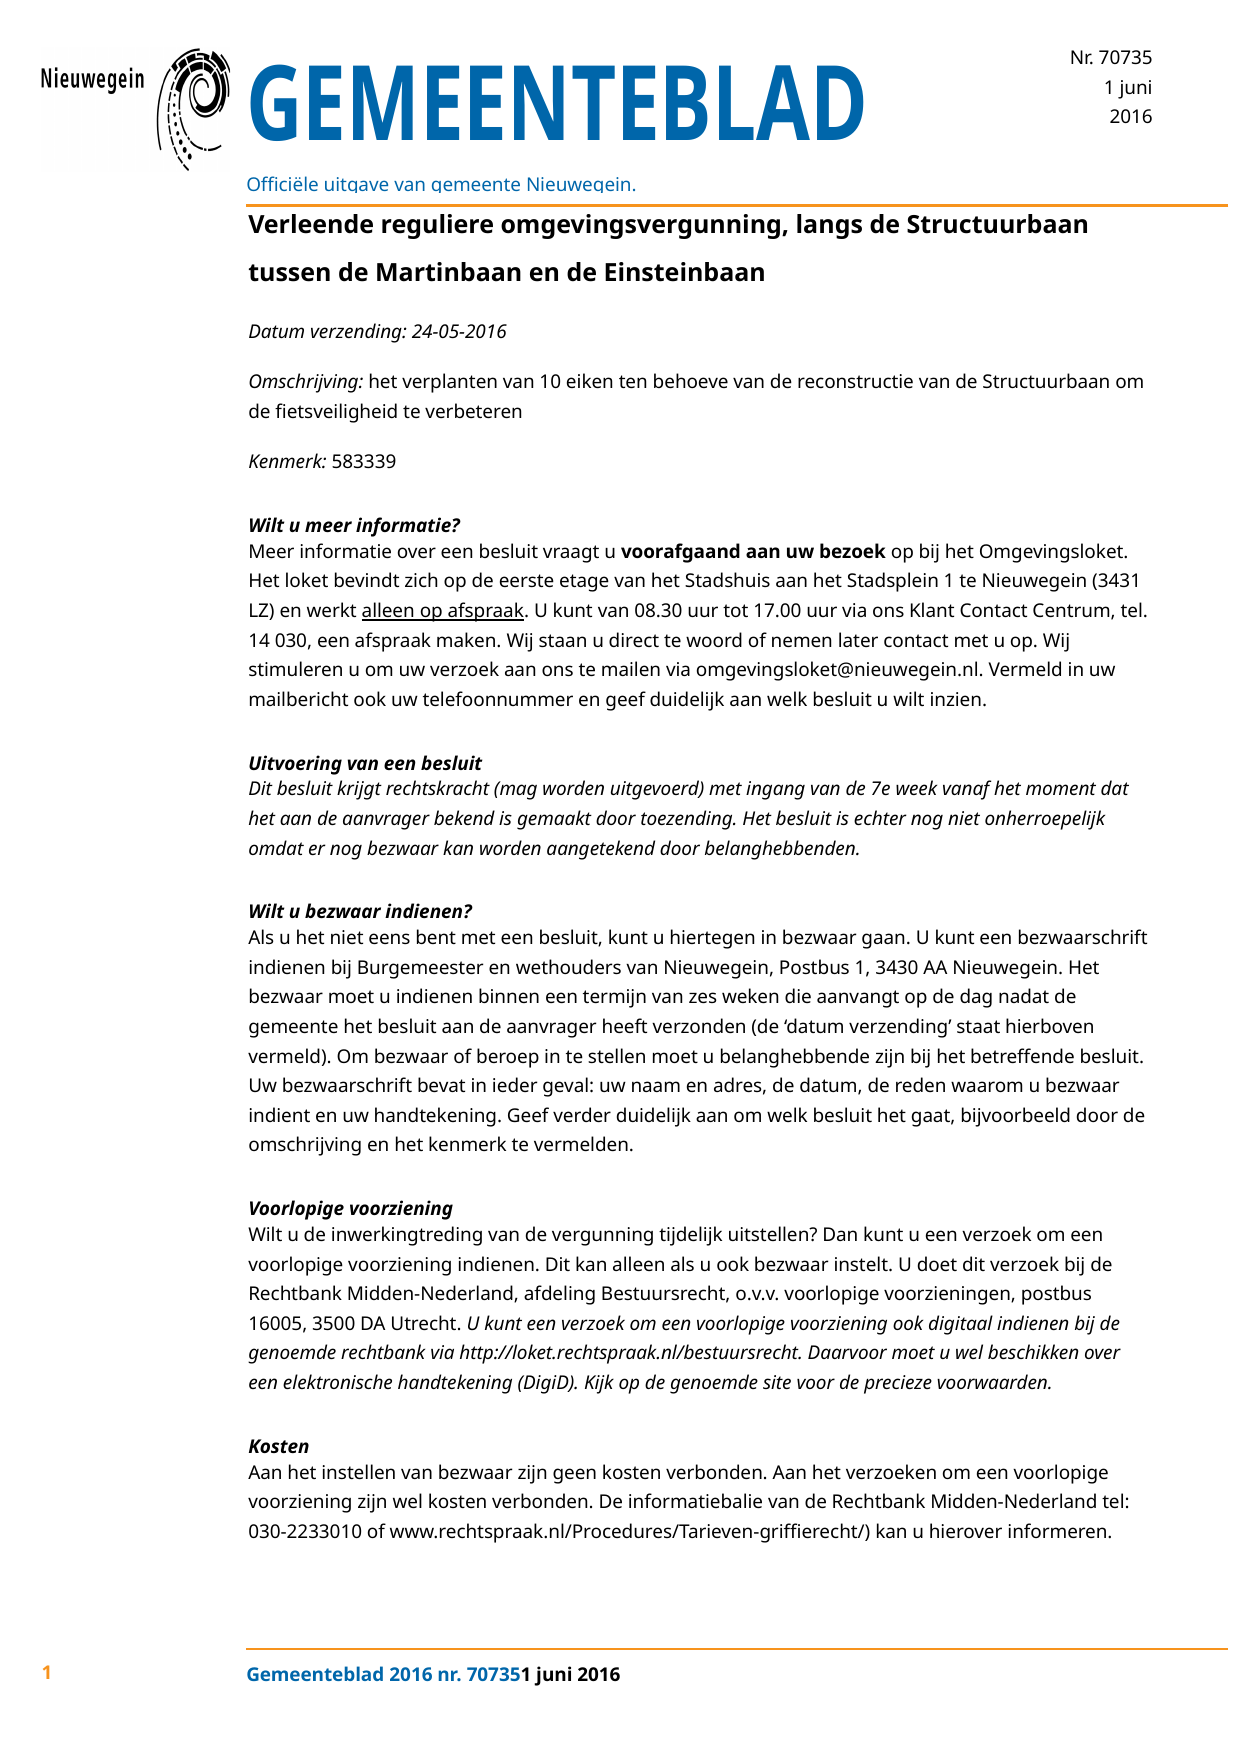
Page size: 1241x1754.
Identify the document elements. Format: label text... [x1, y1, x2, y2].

text Wilt u de inwerkingtreding van de vergunning tijdelijk uitstellen? Dan kunt u een verzoek om een voorlopige voorziening indienen. Dit kan alleen als u ook bezwaar instelt. U doet dit verzoek bij de Rechtbank Midden-Nederland, afdeling Bestuursrecht, o.v.v. voorlopige voorzieningen, postbus 16005, 3500 DA Utrecht. U kunt een verzoek om een voorlopige voorziening ook digitaal indienen bij de genoemde rechtbank via http://loket.rechtspraak.nl/bestuursrecht. Daarvoor moet u wel beschikken over een elektronische handtekening (DigiD). Kijk op de genoemde site voor de precieze voorwaarden. [248, 1221, 1152, 1395]
text Omschrijving: het verplanten van 10 eiken ten behoeve van de reconstructie van de Structuurbaan om de fietsveiligheid te verbeteren [248, 368, 1152, 424]
text Als u het niet eens bent met een besluit, kunt u hiertegen in bezwaar gaan. U kunt een bezwaarschrift indienen bij Burgemeester en wethouders van Nieuwegein, Postbus 1, 3430 AA Nieuwegein. Het bezwaar moet u indienen binnen een termijn van zes weken die aanvangt op de dag nadat de gemeente het besluit aan de aanvrager heeft verzonden (de ‘datum verzending’ staat hierboven vermeld). Om bezwaar of beroep in te stellen moet u belanghebbende zijn bij het betreffende besluit. Uw bezwaarschrift bevat in ieder geval: uw naam en adres, de datum, de reden waarom u bezwaar indient en uw handtekening. Geef verder duidelijk aan om welk besluit het gaat, bijvoorbeeld door de omschrijving en het kenmerk te vermelden. [248, 924, 1152, 1157]
text Meer informatie over een besluit vraagt u voorafgaand aan uw bezoek op bij het Omgevingsloket. Het loket bevindt zich op de eerste etage van het Stadshuis aan het Stadsplein 1 te Nieuwegein (3431 LZ) en werkt alleen op afspraak. U kunt van 08.30 uur tot 17.00 uur via ons Klant Contact Centrum, tel. 14 030, een afspraak maken. Wij staan u direct te woord of nemen later contact met u op. Wij stimuleren u om uw verzoek aan ons te mailen via omgevingsloket@nieuwegein.nl. Vermeld in uw mailbericht ook uw telefoonnummer en geef duidelijk aan welk besluit u wilt inzien. [248, 538, 1152, 712]
text Voorlopige voorziening [248, 1196, 1152, 1221]
text Kosten [248, 1433, 1152, 1459]
text Uitvoering van een besluit [248, 750, 1152, 776]
text Wilt u meer informatie? [248, 512, 1152, 538]
text Dit besluit krijgt rechtskracht (mag worden uitgevoerd) met ingang van de 7e week vanaf het moment dat het aan de aanvrager bekend is gemaakt door toezending. Het besluit is echter nog niet onherroepelijk omdat er nog bezwaar kan worden aangetekend door belanghebbenden. [248, 776, 1152, 861]
text Kenmerk: 583339 [248, 448, 1152, 474]
text Wilt u bezwaar indienen? [248, 899, 1152, 924]
text Aan het instellen van bezwaar zijn geen kosten verbonden. Aan het verzoeken om een voorlopige voorziening zijn wel kosten verbonden. De informatiebalie van de Rechtbank Midden-Nederland tel: 030-2233010 of www.rechtspraak.nl/Procedures/Tarieven-griffierecht/) kan u hierover informeren. [248, 1459, 1152, 1544]
picture [41, 47, 231, 172]
text Verleende reguliere omgevingsvergunning, langs de Structuurbaan tussen de Martinbaan en de Einsteinbaan [248, 207, 1152, 288]
text Datum verzending: 24-05-2016 [248, 318, 1152, 344]
